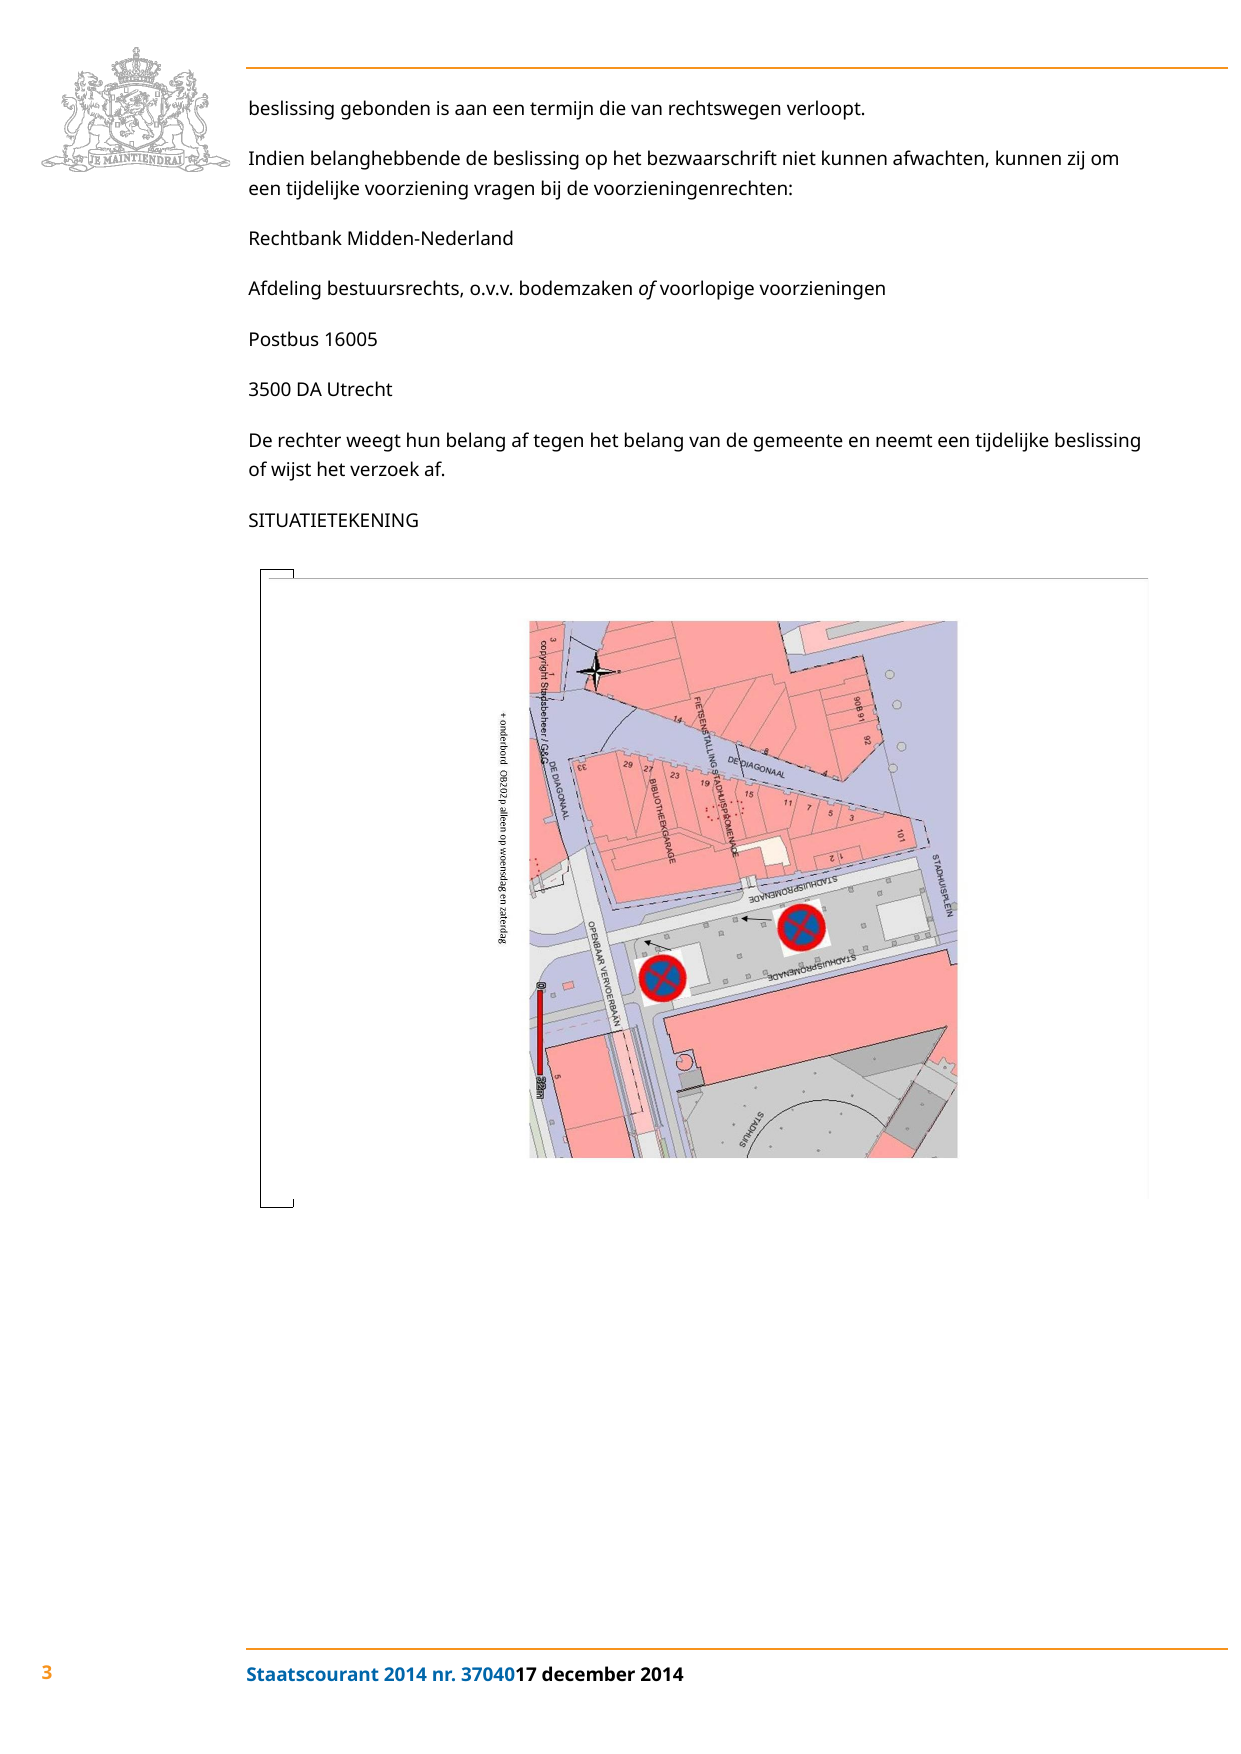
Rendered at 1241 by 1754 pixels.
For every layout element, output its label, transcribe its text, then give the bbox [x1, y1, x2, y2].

text Indien belanghebbende de beslissing op het bezwaarschrift niet kunnen afwachten, kunnen zij om een tijdelijke voorziening vragen bij de voorzieningenrechten: [248, 145, 1152, 201]
text Rechtbank Midden-Nederland [248, 225, 1152, 251]
text beslissing gebonden is aan een termijn die van rechtswegen verloopt. [248, 95, 1152, 121]
text De rechter weegt hun belang af tegen het belang van de gemeente en neemt een tijdelijke beslissing of wijst het verzoek af. [248, 427, 1152, 482]
text SITUATIETEKENING [248, 507, 1152, 533]
text 3500 DA Utrecht [248, 376, 1152, 402]
text Afdeling bestuursrechts, o.v.v. bodemzaken of voorlopige voorzieningen [248, 276, 1152, 301]
text Postbus 16005 [248, 326, 1152, 352]
picture [41, 47, 231, 172]
picture [268, 578, 1149, 1199]
